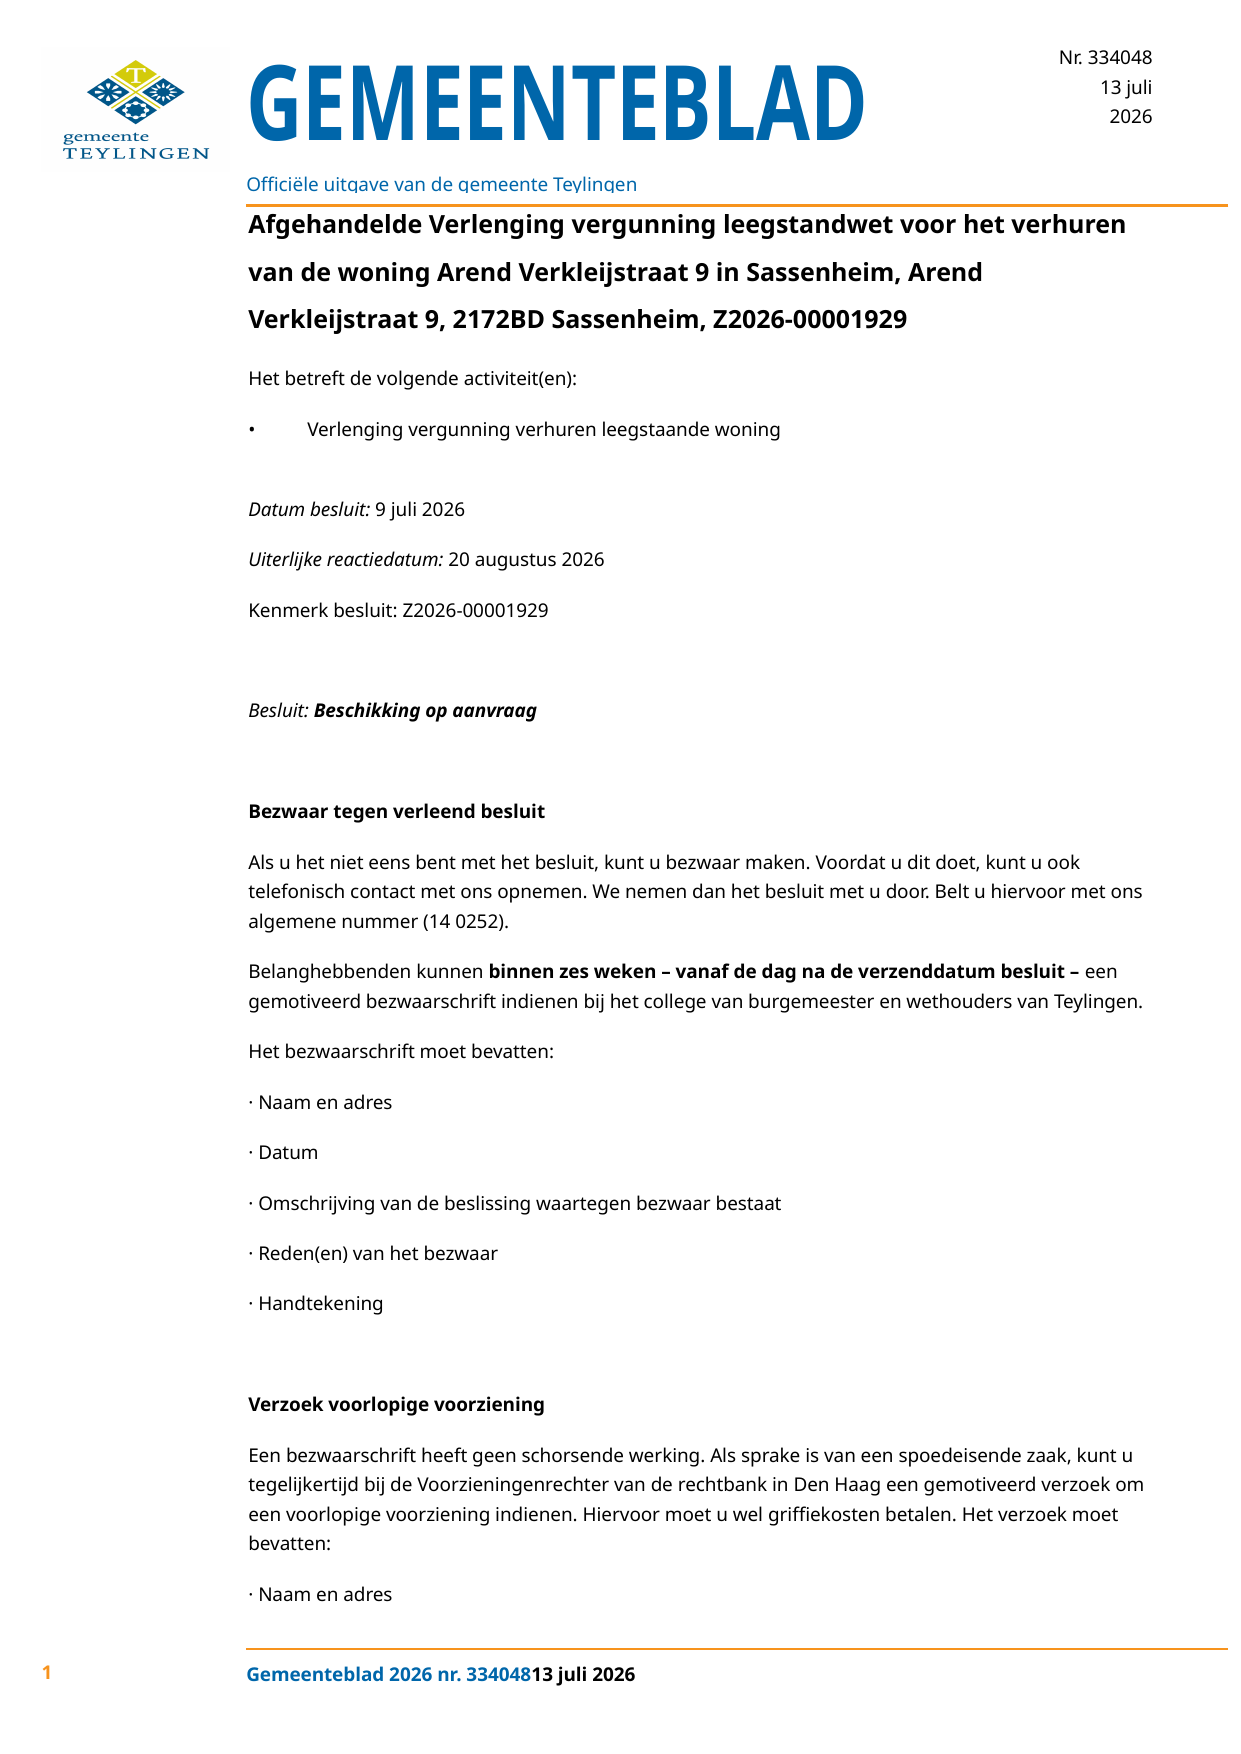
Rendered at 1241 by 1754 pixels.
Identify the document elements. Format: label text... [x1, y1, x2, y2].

text Uiterlijke reactiedatum: 20 augustus 2026 [248, 546, 1152, 572]
text Het bezwaarschrift moet bevatten: [248, 1038, 1152, 1064]
picture [41, 47, 231, 172]
text Bezwaar tegen verleend besluit [248, 798, 1152, 824]
text Datum besluit: 9 juli 2026 [248, 496, 1152, 522]
text Een bezwaarschrift heeft geen schorsende werking. Als sprake is van een spoedeisende zaak, kunt u tegelijkertijd bij de Voorzieningenrechter van de rechtbank in Den Haag een gemotiveerd verzoek om een voorlopige voorziening indienen. Hiervoor moet u wel griffiekosten betalen. Het verzoek moet bevatten: [248, 1442, 1152, 1556]
text · Naam en adres [248, 1089, 1152, 1114]
text · Handtekening [248, 1291, 1152, 1316]
text Als u het niet eens bent met het besluit, kunt u bezwaar maken. Voordat u dit doet, kunt u ook telefonisch contact met ons opnemen. We nemen dan het besluit met u door. Belt u hiervoor met ons algemene nummer (14 0252). [248, 849, 1152, 934]
text · Omschrijving van de beslissing waartegen bezwaar bestaat [248, 1190, 1152, 1215]
text Besluit: Beschikking op aanvraag [248, 698, 1152, 723]
text Kenmerk besluit: Z2026-00001929 [248, 597, 1152, 622]
text · Datum [248, 1139, 1152, 1165]
text · Naam en adres [248, 1581, 1152, 1607]
list Verlenging vergunning verhuren leegstaande woning [248, 416, 1152, 442]
text Afgehandelde Verlenging vergunning leegstandwet voor het verhuren van de woning Arend Verkleijstraat 9 in Sassenheim, Arend Verkleijstraat 9, 2172BD Sassenheim, Z2026-00001929 [248, 207, 1152, 336]
text · Reden(en) van het bezwaar [248, 1240, 1152, 1266]
text Het betreft de volgende activiteit(en): [248, 366, 1152, 391]
text Verzoek voorlopige voorziening [248, 1391, 1152, 1417]
text Belanghebbenden kunnen binnen zes weken – vanaf de dag na de verzenddatum besluit – een gemotiveerd bezwaarschrift indienen bij het college van burgemeester en wethouders van Teylingen. [248, 958, 1152, 1014]
